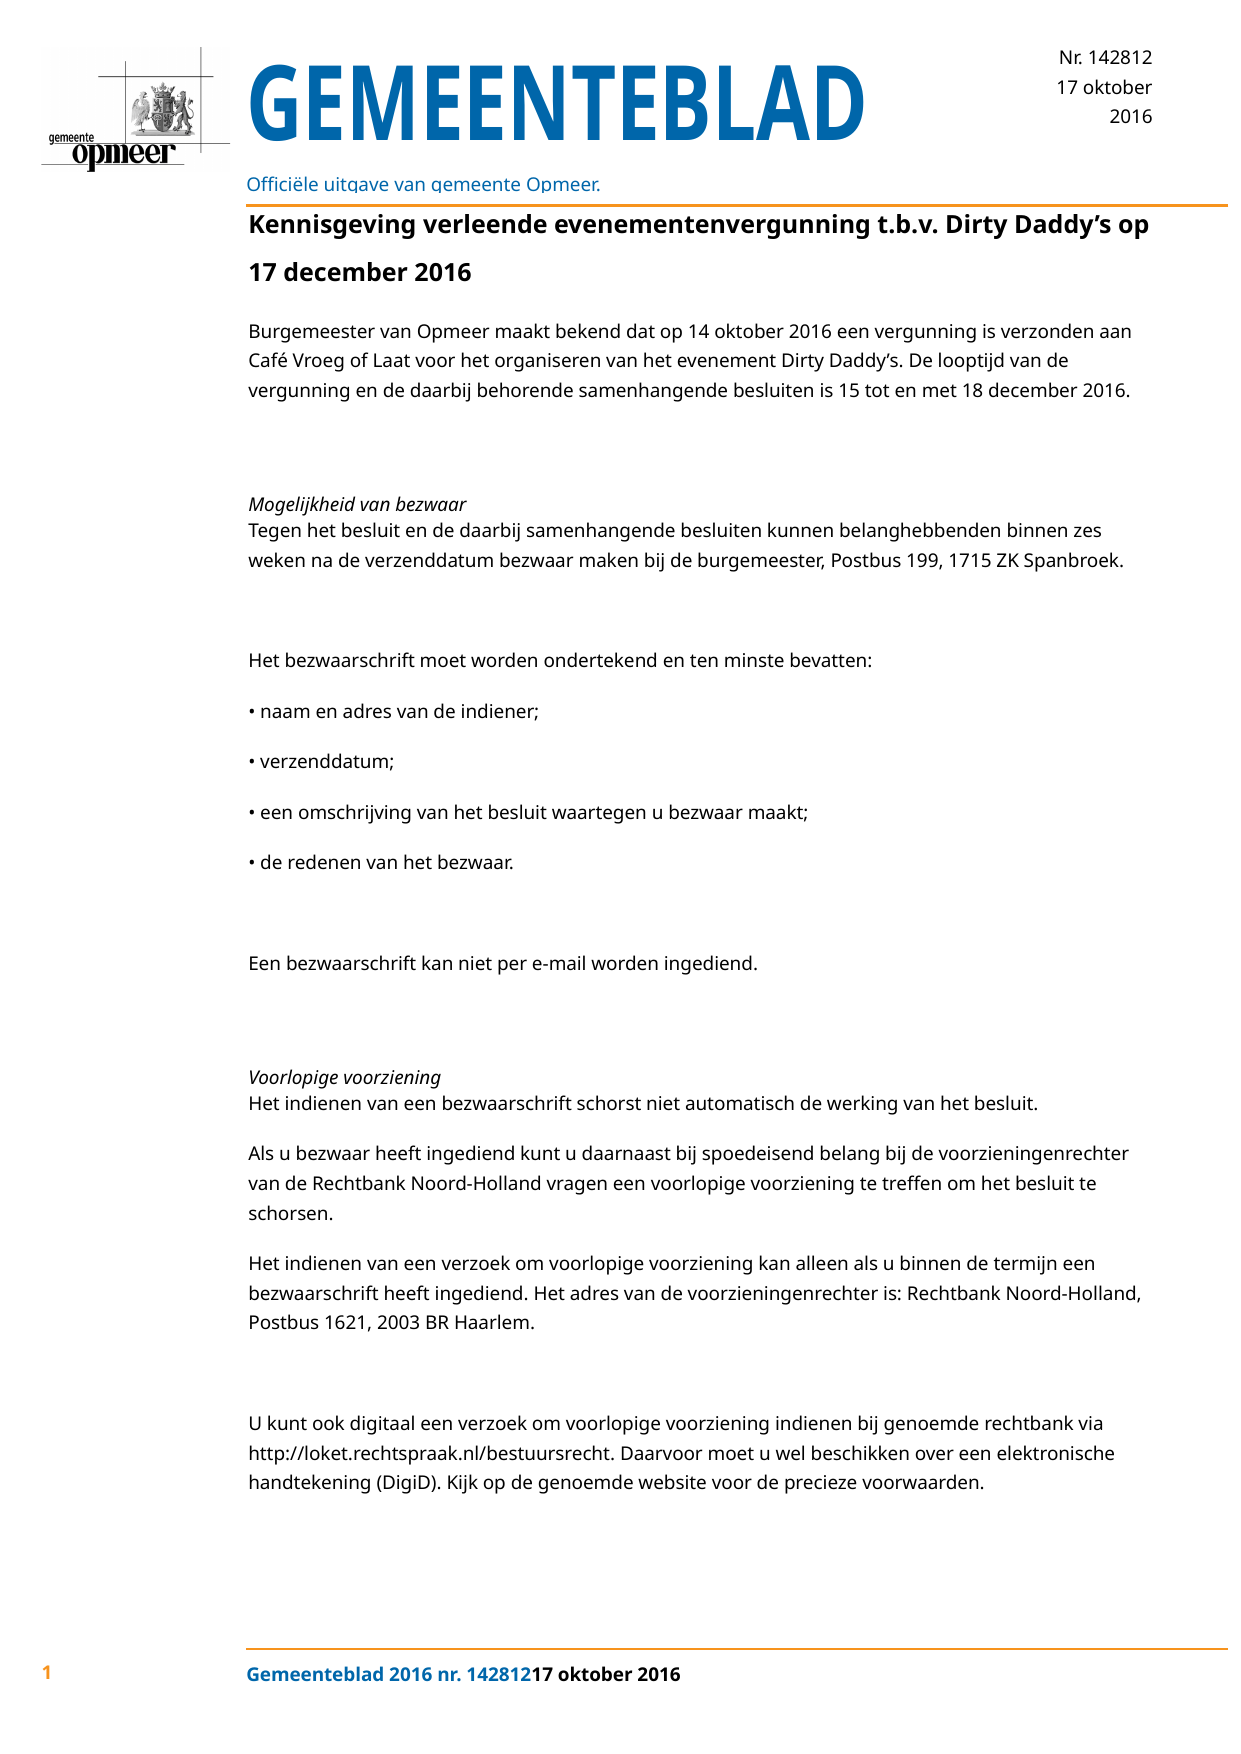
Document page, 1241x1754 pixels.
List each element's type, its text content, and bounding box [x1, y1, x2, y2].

text Burgemeester van Opmeer maakt bekend dat op 14 oktober 2016 een vergunning is verzonden aan Café Vroeg of Laat voor het organiseren van het evenement Dirty Daddy’s. De looptijd van de vergunning en de daarbij behorende samenhangende besluiten is 15 tot en met 18 december 2016. [248, 318, 1152, 403]
picture [41, 47, 231, 172]
text Het indienen van een verzoek om voorlopige voorziening kan alleen als u binnen de termijn een bezwaarschrift heeft ingediend. Het adres van de voorzieningenrechter is: Rechtbank Noord-Holland, Postbus 1621, 2003 BR Haarlem. [248, 1250, 1152, 1335]
text Het bezwaarschrift moet worden ondertekend en ten minste bevatten: [248, 648, 1152, 673]
text • de redenen van het bezwaar. [248, 849, 1152, 875]
text • naam en adres van de indiener; [248, 698, 1152, 724]
text Tegen het besluit en de daarbij samenhangende besluiten kunnen belanghebbenden binnen zes weken na de verzenddatum bezwaar maken bij de burgemeester, Postbus 199, 1715 ZK Spanbroek. [248, 517, 1152, 572]
text Als u bezwaar heeft ingediend kunt u daarnaast bij spoedeisend belang bij de voorzieningenrechter van de Rechtbank Noord-Holland vragen een voorlopige voorziening te treffen om het besluit te schorsen. [248, 1141, 1152, 1226]
text Het indienen van een bezwaarschrift schorst niet automatisch de werking van het besluit. [248, 1090, 1152, 1116]
text Kennisgeving verleende evenementenvergunning t.b.v. Dirty Daddy’s op 17 december 2016 [248, 207, 1152, 288]
text U kunt ook digitaal een verzoek om voorlopige voorziening indienen bij genoemde rechtbank via http://loket.rechtspraak.nl/bestuursrecht. Daarvoor moet u wel beschikken over een elektronische handtekening (DigiD). Kijk op de genoemde website voor de precieze voorwaarden. [248, 1410, 1152, 1495]
text Voorlopige voorziening [248, 1064, 1152, 1090]
text • verzenddatum; [248, 748, 1152, 774]
text Een bezwaarschrift kan niet per e-mail worden ingediend. [248, 950, 1152, 976]
text • een omschrijving van het besluit waartegen u bezwaar maakt; [248, 799, 1152, 824]
text Mogelijkheid van bezwaar [248, 491, 1152, 517]
